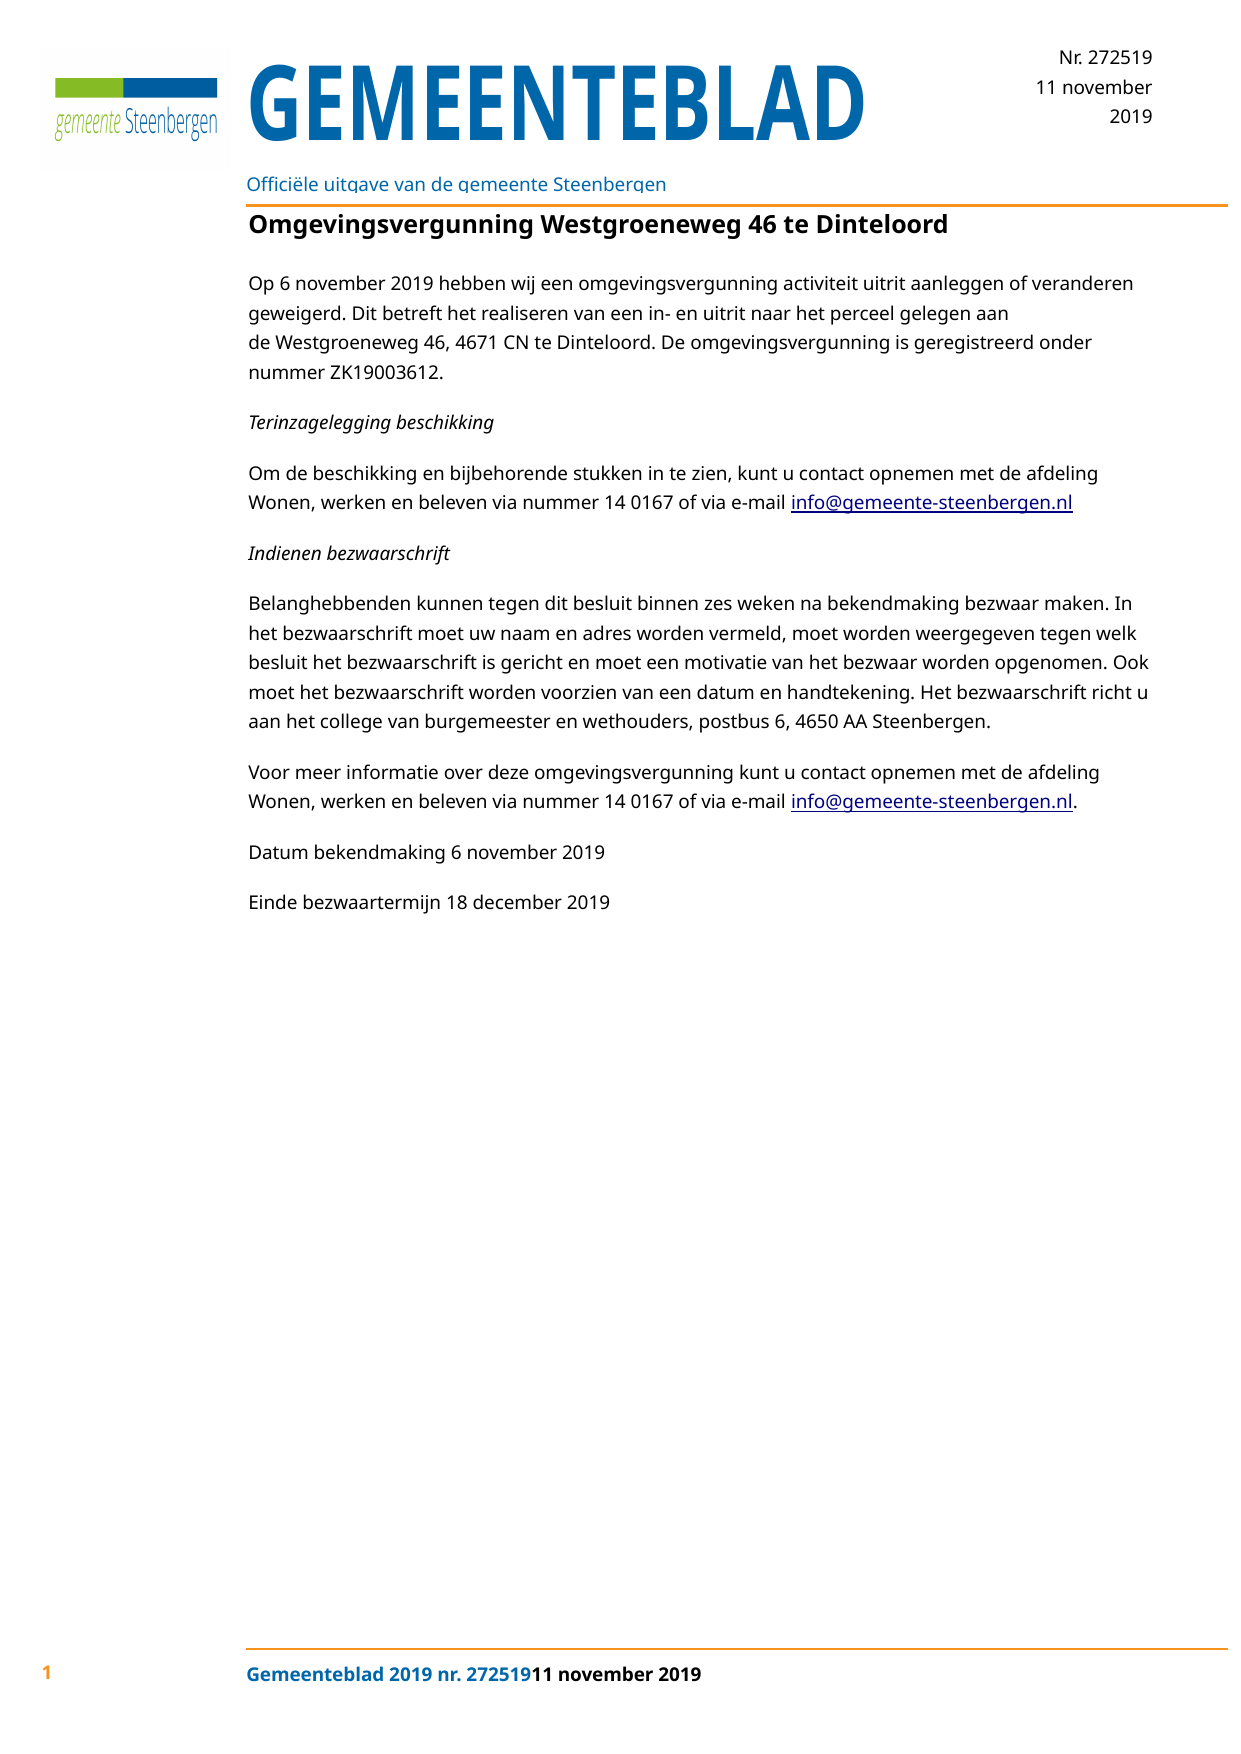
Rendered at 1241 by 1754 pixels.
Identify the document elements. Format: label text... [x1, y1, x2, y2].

text Datum bekendmaking 6 november 2019 [248, 839, 1152, 865]
text Terinzagelegging beschikking [248, 409, 1152, 435]
text Op 6 november 2019 hebben wij een omgevingsvergunning activiteit uitrit aanleggen of veranderen geweigerd. Dit betreft het realiseren van een in- en uitrit naar het perceel gelegen aan de Westgroeneweg 46, 4671 CN te Dinteloord. De omgevingsvergunning is geregistreerd onder nummer ZK19003612. [248, 270, 1152, 385]
text Belanghebbenden kunnen tegen dit besluit binnen zes weken na bekendmaking bezwaar maken. In het bezwaarschrift moet uw naam en adres worden vermeld, moet worden weergegeven tegen welk besluit het bezwaarschrift is gericht en moet een motivatie van het bezwaar worden opgenomen. Ook moet het bezwaarschrift worden voorzien van een datum en handtekening. Het bezwaarschrift richt u aan het college van burgemeester en wethouders, postbus 6, 4650 AA Steenbergen. [248, 590, 1152, 734]
text Omgevingsvergunning Westgroeneweg 46 te Dinteloord [248, 207, 1152, 241]
text Indienen bezwaarschrift [248, 540, 1152, 566]
text Om de beschikking en bijbehorende stukken in te zien, kunt u contact opnemen met de afdeling Wonen, werken en beleven via nummer 14 0167 of via e-mail info@gemeente-steenbergen.nl [248, 460, 1152, 515]
text Einde bezwaartermijn 18 december 2019 [248, 889, 1152, 915]
picture [41, 47, 231, 172]
text Voor meer informatie over deze omgevingsvergunning kunt u contact opnemen met de afdeling Wonen, werken en beleven via nummer 14 0167 of via e-mail info@gemeente-steenbergen.nl. [248, 759, 1152, 814]
